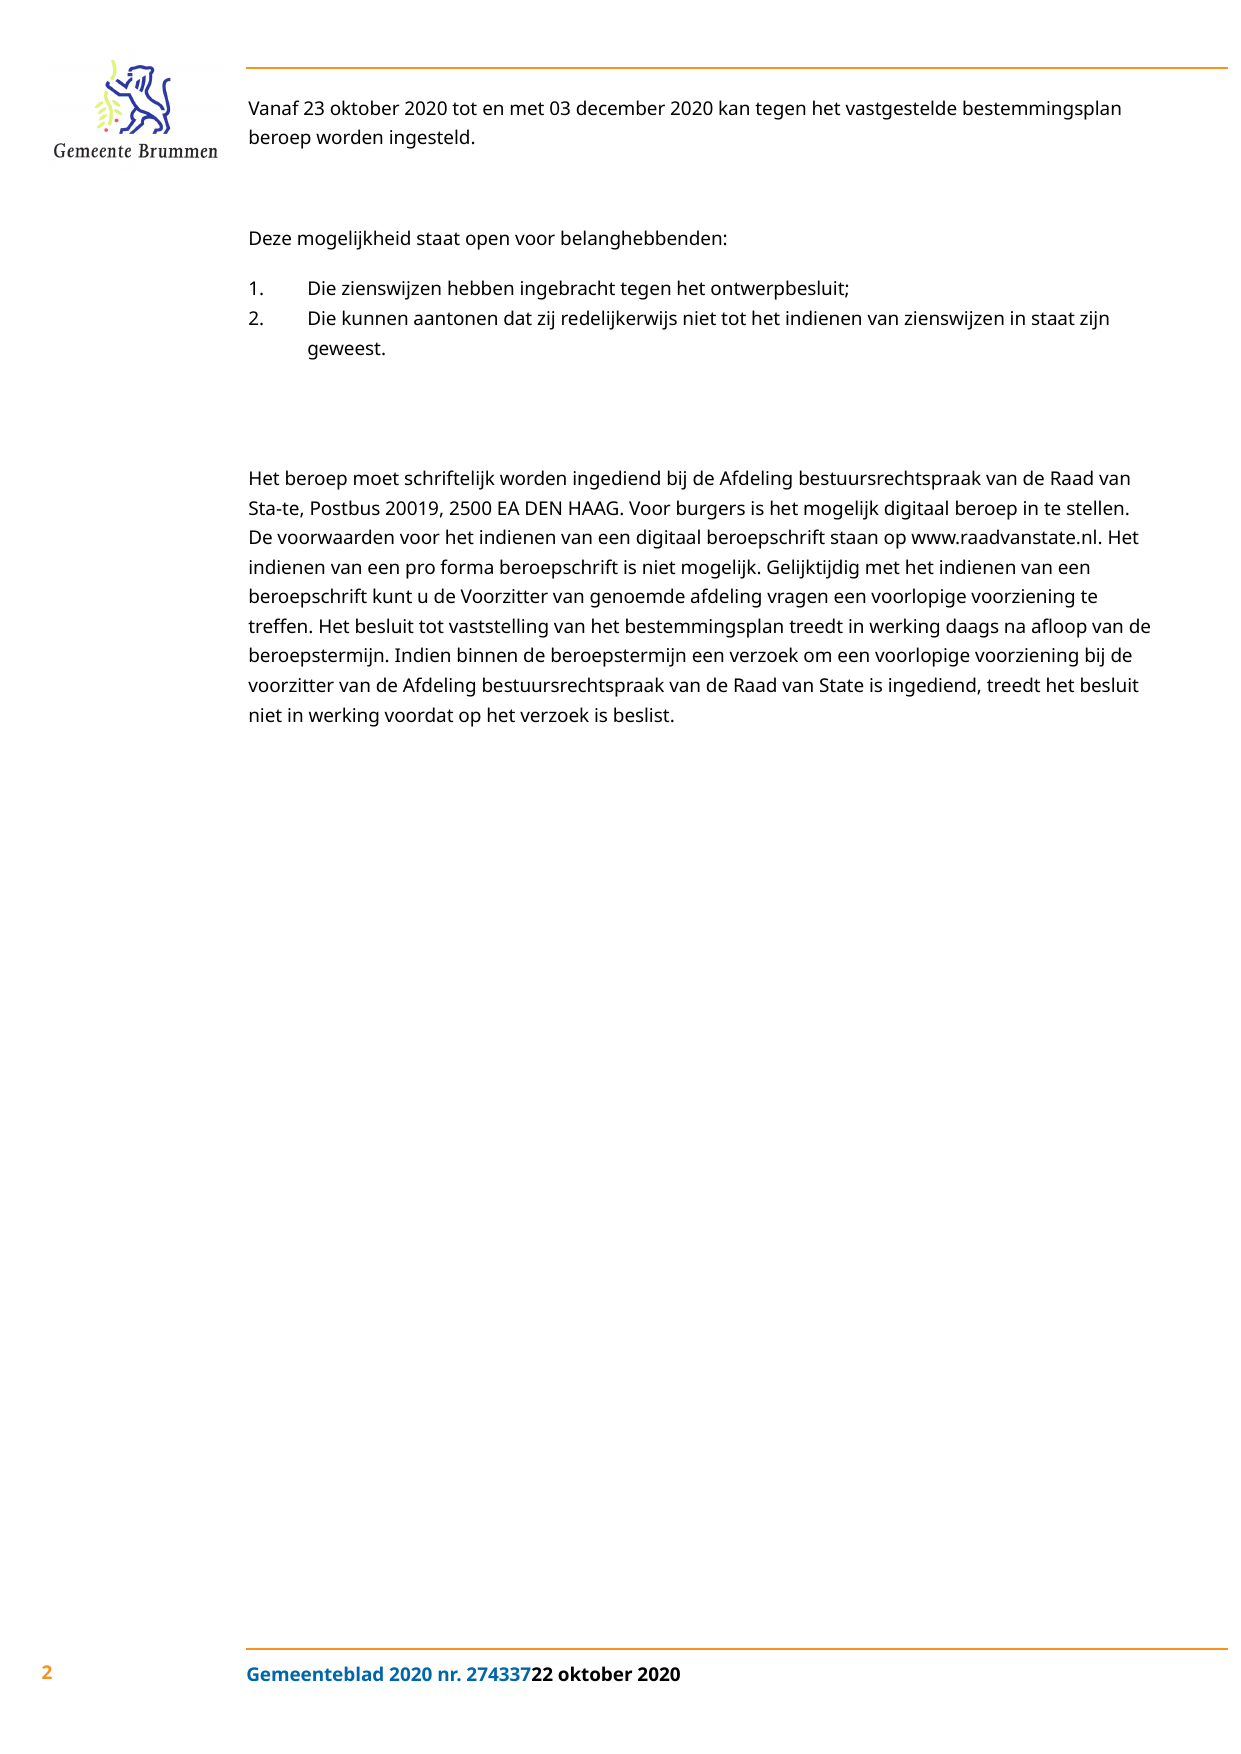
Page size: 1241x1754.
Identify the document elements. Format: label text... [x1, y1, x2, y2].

picture [41, 47, 231, 172]
text Deze mogelijkheid staat open voor belanghebbenden: [248, 225, 1152, 251]
text Het beroep moet schriftelijk worden ingediend bij de Afdeling bestuursrechtspraak van de Raad van Sta-te, Postbus 20019, 2500 EA DEN HAAG. Voor burgers is het mogelijk digitaal beroep in te stellen. De voorwaarden voor het indienen van een digitaal beroepschrift staan op www.raadvanstate.nl. Het indienen van een pro forma beroepschrift is niet mogelijk. Gelijktijdig met het indienen van een beroepschrift kunt u de Voorzitter van genoemde afdeling vragen een voorlopige voorziening te treffen. Het besluit tot vaststelling van het bestemmingsplan treedt in werking daags na afloop van de beroepstermijn. Indien binnen de beroepstermijn een verzoek om een voorlopige voorziening bij de voorzitter van de Afdeling bestuursrechtspraak van de Raad van State is ingediend, treedt het besluit niet in werking voordat op het verzoek is beslist. [248, 465, 1152, 728]
list Die kunnen aantonen dat zij redelijkerwijs niet tot het indienen van zienswijzen in staat zijn geweest. [248, 305, 1152, 361]
text Vanaf 23 oktober 2020 tot en met 03 december 2020 kan tegen het vastgestelde bestemmingsplan beroep worden ingesteld. [248, 95, 1152, 150]
list Die zienswijzen hebben ingebracht tegen het ontwerpbesluit; [248, 276, 1152, 301]
